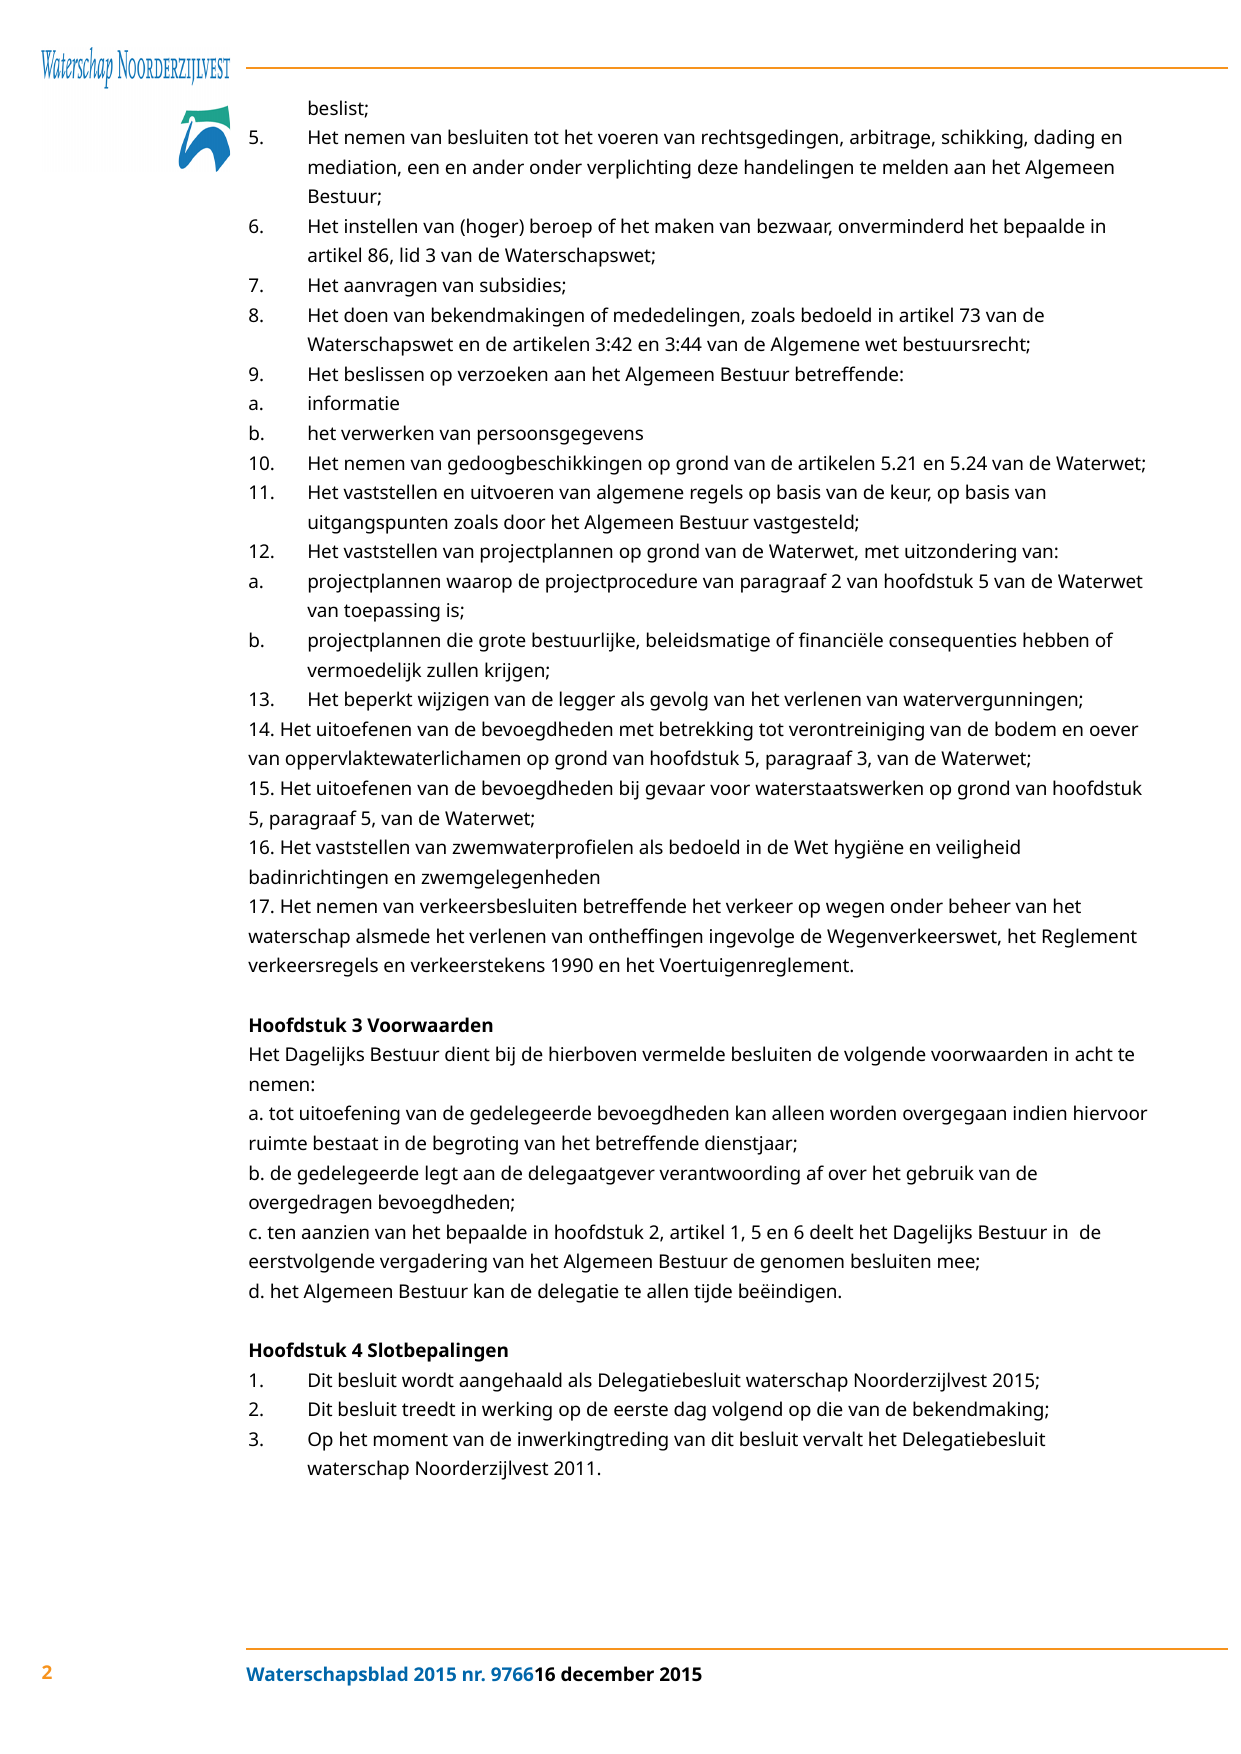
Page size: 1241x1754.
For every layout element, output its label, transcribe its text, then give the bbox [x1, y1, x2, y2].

text c. ten aanzien van het bepaalde in hoofdstuk 2, artikel 1, 5 en 6 deelt het Dagelijks Bestuur in de eerstvolgende vergadering van het Algemeen Bestuur de genomen besluiten mee; [248, 1219, 1152, 1274]
text a. tot uitoefening van de gedelegeerde bevoegdheden kan alleen worden overgegaan indien hiervoor ruimte bestaat in de begroting van het betreffende dienstjaar; [248, 1101, 1152, 1156]
text Hoofdstuk 4 Slotbepalingen [248, 1337, 1152, 1363]
list projectplannen die grote bestuurlijke, beleidsmatige of financiële consequenties hebben of vermoedelijk zullen krijgen; [248, 627, 1152, 683]
list Het instellen van (hoger) beroep of het maken van bezwaar, onverminderd het bepaalde in artikel 86, lid 3 van de Waterschapswet; [248, 213, 1152, 268]
list Het nemen van besluiten tot het voeren van rechtsgedingen, arbitrage, schikking, dading en mediation, een en ander onder verplichting deze handelingen te melden aan het Algemeen Bestuur; [248, 124, 1152, 209]
text 17. Het nemen van verkeersbesluiten betreffende het verkeer op wegen onder beheer van het waterschap alsmede het verlenen van ontheffingen ingevolge de Wegenverkeerswet, het Reglement verkeersregels en verkeerstekens 1990 en het Voertuigenreglement. [248, 893, 1152, 978]
text Het Dagelijks Bestuur dient bij de hierboven vermelde besluiten de volgende voorwaarden in acht te nemen: [248, 1041, 1152, 1097]
list beslist; [248, 95, 1152, 121]
list Het beperkt wijzigen van de legger als gevolg van het verlenen van watervergunningen; [248, 686, 1152, 712]
list Het vaststellen van projectplannen op grond van de Waterwet, met uitzondering van: [248, 538, 1152, 564]
text Hoofdstuk 3 Voorwaarden [248, 1012, 1152, 1038]
text 16. Het vaststellen van zwemwaterprofielen als bedoeld in de Wet hygiëne en veiligheid badinrichtingen en zwemgelegenheden [248, 834, 1152, 890]
text d. het Algemeen Bestuur kan de delegatie te allen tijde beëindigen. [248, 1278, 1152, 1304]
list informatie [248, 391, 1152, 416]
list Dit besluit wordt aangehaald als Delegatiebesluit waterschap Noorderzijlvest 2015; [248, 1367, 1152, 1393]
list het verwerken van persoonsgegevens [248, 420, 1152, 446]
text 15. Het uitoefenen van de bevoegdheden bij gevaar voor waterstaatswerken op grond van hoofdstuk 5, paragraaf 5, van de Waterwet; [248, 775, 1152, 831]
list Het vaststellen en uitvoeren van algemene regels op basis van de keur, op basis van uitgangspunten zoals door het Algemeen Bestuur vastgesteld; [248, 479, 1152, 535]
list Dit besluit treedt in werking op de eerste dag volgend op die van de bekendmaking; [248, 1396, 1152, 1422]
list projectplannen waarop de projectprocedure van paragraaf 2 van hoofdstuk 5 van de Waterwet van toepassing is; [248, 568, 1152, 623]
list Het aanvragen van subsidies; [248, 272, 1152, 298]
list Het doen van bekendmakingen of mededelingen, zoals bedoeld in artikel 73 van de Waterschapswet en de artikelen 3:42 en 3:44 van de Algemene wet bestuursrecht; [248, 302, 1152, 357]
picture [41, 47, 231, 172]
list Het beslissen op verzoeken aan het Algemeen Bestuur betreffende: [248, 361, 1152, 387]
list Op het moment van de inwerkingtreding van dit besluit vervalt het Delegatiebesluit waterschap Noorderzijlvest 2011. [248, 1426, 1152, 1481]
list Het nemen van gedoogbeschikkingen op grond van de artikelen 5.21 en 5.24 van de Waterwet; [248, 450, 1152, 476]
text b. de gedelegeerde legt aan de delegaatgever verantwoording af over het gebruik van de overgedragen bevoegdheden; [248, 1160, 1152, 1215]
text 14. Het uitoefenen van de bevoegdheden met betrekking tot verontreiniging van de bodem en oever van oppervlaktewaterlichamen op grond van hoofdstuk 5, paragraaf 3, van de Waterwet; [248, 716, 1152, 771]
